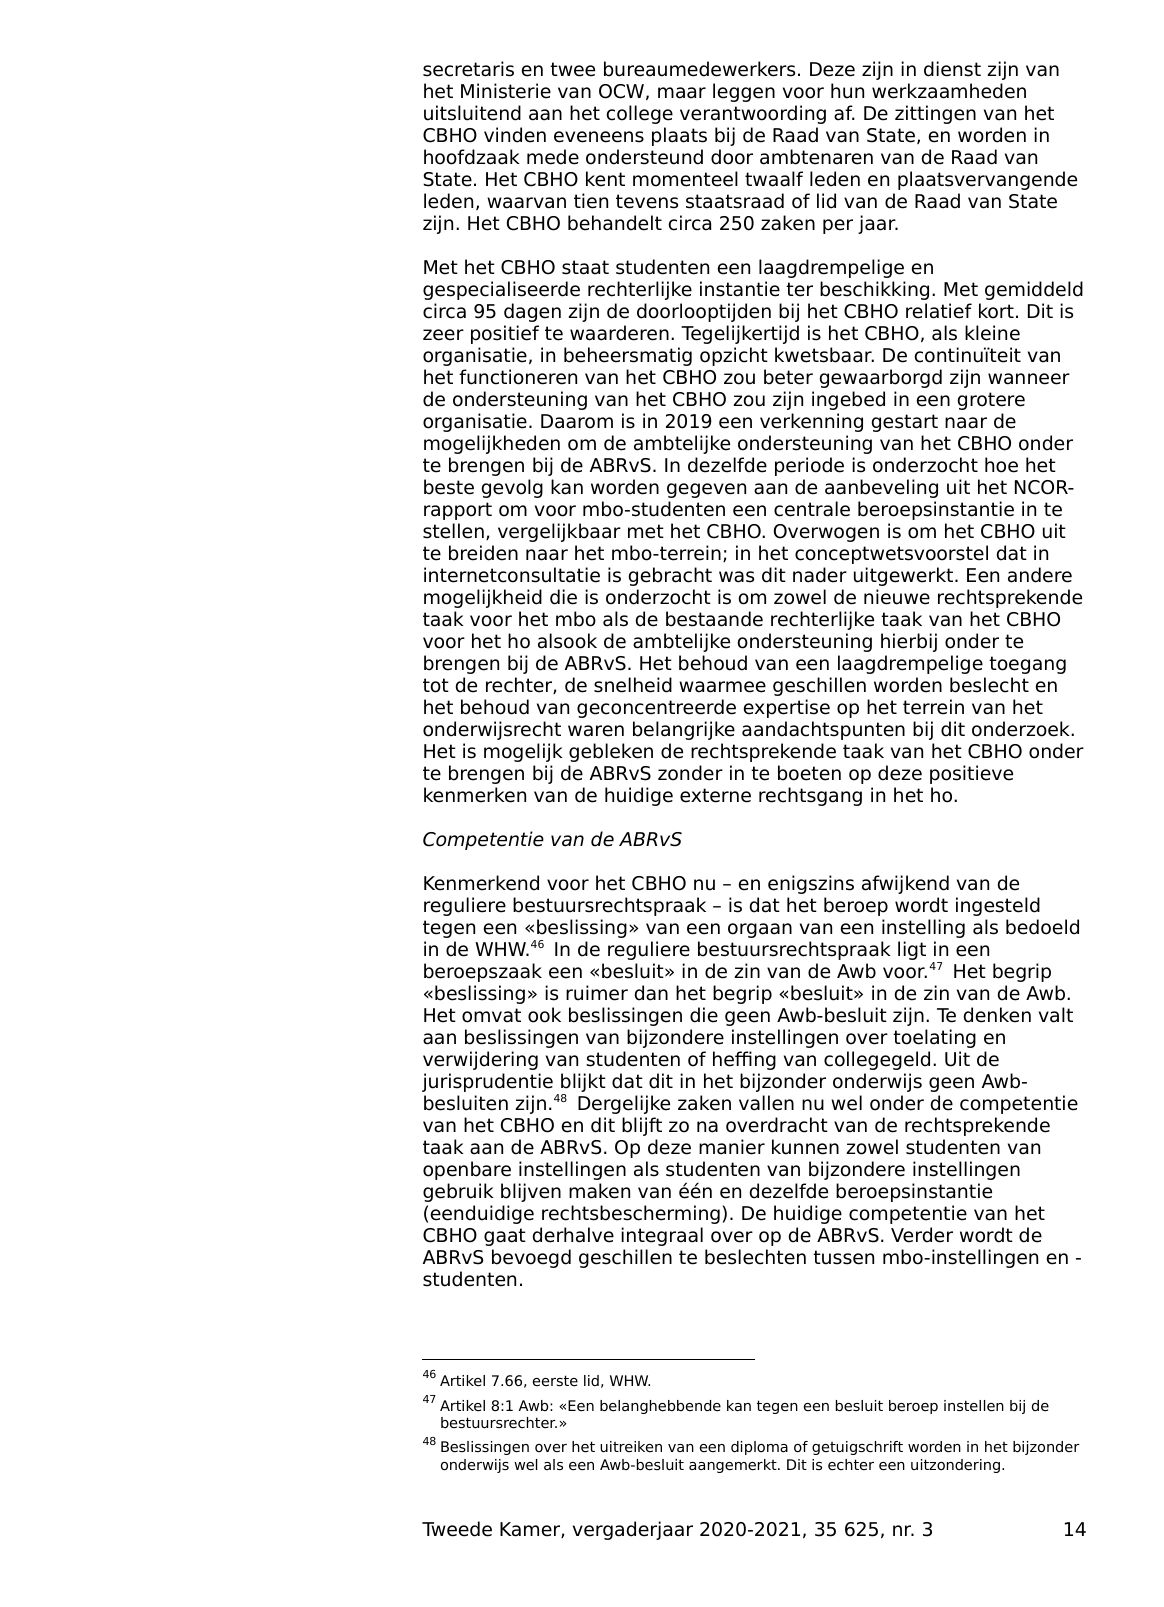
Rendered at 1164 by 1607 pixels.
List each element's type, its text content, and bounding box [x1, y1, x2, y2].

text secretaris en twee bureaumedewerkers. Deze zijn in dienst zijn van het Ministerie van OCW, maar leggen voor hun werkzaamheden uitsluitend aan het college verantwoording af. De zittingen van het CBHO vinden eveneens plaats bij de Raad van State, en worden in hoofdzaak mede ondersteund door ambtenaren van de Raad van State. Het CBHO kent momenteel twaalf leden en plaatsvervangende leden, waarvan tien tevens staatsraad of lid van de Raad van State zijn. Het CBHO behandelt circa 250 zaken per jaar. [422, 59, 1087, 235]
text Artikel 7.66, eerste lid, WHW. [422, 1368, 1087, 1391]
text Beslissingen over het uitreiken van een diploma of getuigschrift worden in het bijzonder onderwijs wel als een Awb-besluit aangemerkt. Dit is echter een uitzondering. [422, 1435, 1087, 1474]
text Artikel 8:1 Awb: «Een belanghebbende kan tegen een besluit beroep instellen bij de bestuursrechter.» [422, 1393, 1087, 1432]
text Met het CBHO staat studenten een laagdrempelige en gespecialiseerde rechterlijke instantie ter beschikking. Met gemiddeld circa 95 dagen zijn de doorlooptijden bij het CBHO relatief kort. Dit is zeer positief te waarderen. Tegelijkertijd is het CBHO, als kleine organisatie, in beheersmatig opzicht kwetsbaar. De continuïteit van het functioneren van het CBHO zou beter gewaarborgd zijn wanneer de ondersteuning van het CBHO zou zijn ingebed in een grotere organisatie. Daarom is in 2019 een verkenning gestart naar de mogelijkheden om de ambtelijke ondersteuning van het CBHO onder te brengen bij de ABRvS. In dezelfde periode is onderzocht hoe het beste gevolg kan worden gegeven aan de aanbeveling uit het NCOR-rapport om voor mbo-studenten een centrale beroepsinstantie in te stellen, vergelijkbaar met het CBHO. Overwogen is om het CBHO uit te breiden naar het mbo-terrein; in het conceptwetsvoorstel dat in internetconsultatie is gebracht was dit nader uitgewerkt. Een andere mogelijkheid die is onderzocht is om zowel de nieuwe rechtsprekende taak voor het mbo als de bestaande rechterlijke taak van het CBHO voor het ho alsook de ambtelijke ondersteuning hierbij onder te brengen bij de ABRvS. Het behoud van een laagdrempelige toegang tot de rechter, de snelheid waarmee geschillen worden beslecht en het behoud van geconcentreerde expertise op het terrein van het onderwijsrecht waren belangrijke aandachtspunten bij dit onderzoek. Het is mogelijk gebleken de rechtsprekende taak van het CBHO onder te brengen bij de ABRvS zonder in te boeten op deze positieve kenmerken van de huidige externe rechtsgang in het ho. [422, 257, 1087, 807]
text Kenmerkend voor het CBHO nu – en enigszins afwijkend van de reguliere bestuursrechtspraak – is dat het beroep wordt ingesteld tegen een «beslissing» van een orgaan van een instelling als bedoeld in de WHW. In de reguliere bestuursrechtspraak ligt in een beroepszaak een «besluit» in de zin van de Awb voor. Het begrip «beslissing» is ruimer dan het begrip «besluit» in de zin van de Awb. Het omvat ook beslissingen die geen Awb-besluit zijn. Te denken valt aan beslissingen van bijzondere instellingen over toelating en verwijdering van studenten of heffing van collegegeld. Uit de jurisprudentie blijkt dat dit in het bijzonder onderwijs geen Awb-besluiten zijn. Dergelijke zaken vallen nu wel onder de competentie van het CBHO en dit blijft zo na overdracht van de rechtsprekende taak aan de ABRvS. Op deze manier kunnen zowel studenten van openbare instellingen als studenten van bijzondere instellingen gebruik blijven maken van één en dezelfde beroepsinstantie (eenduidige rechtsbescherming). De huidige competentie van het CBHO gaat derhalve integraal over op de ABRvS. Verder wordt de ABRvS bevoegd geschillen te beslechten tussen mbo-instellingen en -studenten. [422, 873, 1087, 1291]
subtitle Competentie van de ABRvS [422, 829, 1087, 851]
